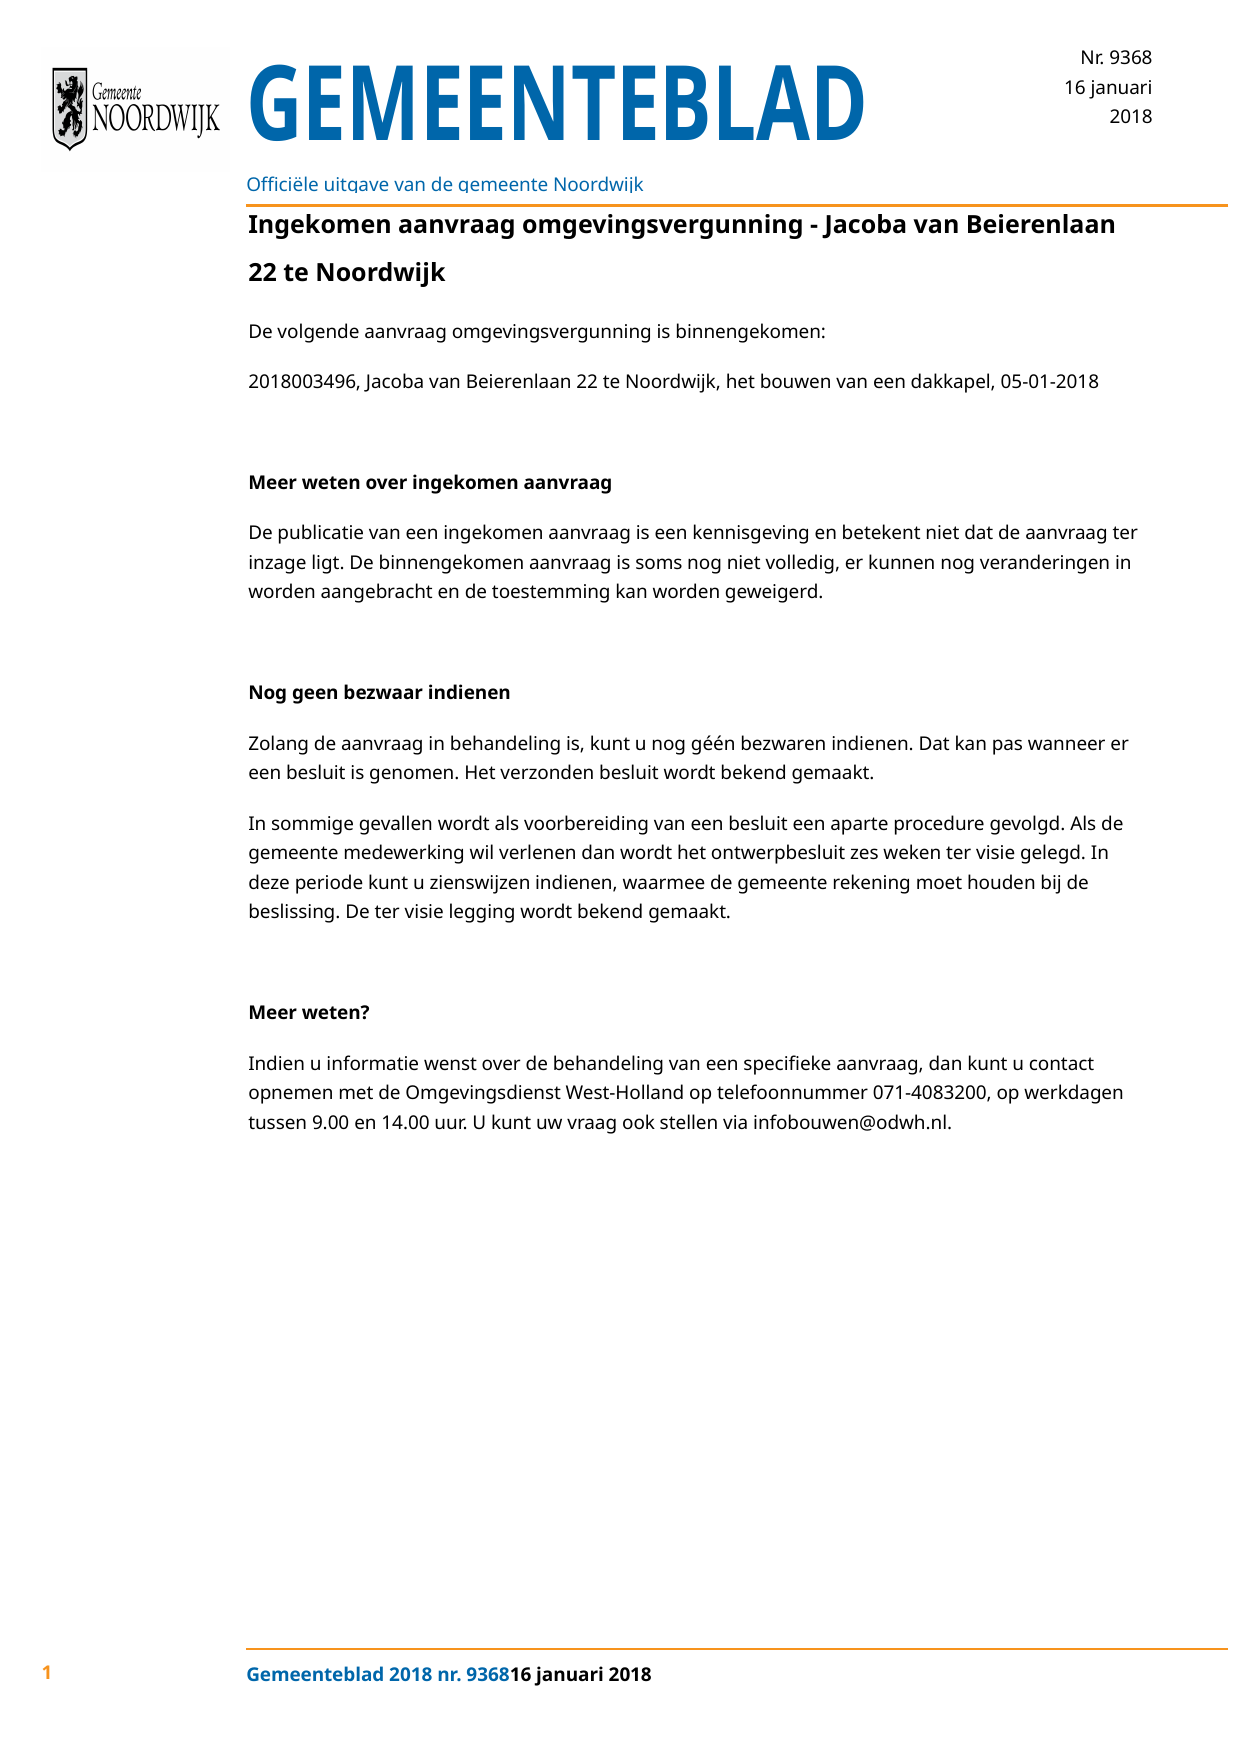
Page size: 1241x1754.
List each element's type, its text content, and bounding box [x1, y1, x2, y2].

text Indien u informatie wenst over de behandeling van een specifieke aanvraag, dan kunt u contact opnemen met de Omgevingsdienst West-Holland op telefoonnummer 071-4083200, op werkdagen tussen 9.00 en 14.00 uur. U kunt uw vraag ook stellen via infobouwen@odwh.nl. [248, 1050, 1152, 1135]
text Zolang de aanvraag in behandeling is, kunt u nog géén bezwaren indienen. Dat kan pas wanneer er een besluit is genomen. Het verzonden besluit wordt bekend gemaakt. [248, 730, 1152, 785]
picture [41, 47, 231, 172]
text Meer weten over ingekomen aanvraag [248, 469, 1152, 495]
text Meer weten? [248, 999, 1152, 1025]
text In sommige gevallen wordt als voorbereiding van een besluit een aparte procedure gevolgd. Als de gemeente medewerking wil verlenen dan wordt het ontwerpbesluit zes weken ter visie gelegd. In deze periode kunt u zienswijzen indienen, waarmee de gemeente rekening moet houden bij de beslissing. De ter visie legging wordt bekend gemaakt. [248, 810, 1152, 924]
text De volgende aanvraag omgevingsvergunning is binnengekomen: [248, 318, 1152, 344]
text De publicatie van een ingekomen aanvraag is een kennisgeving en betekent niet dat de aanvraag ter inzage ligt. De binnengekomen aanvraag is soms nog niet volledig, er kunnen nog veranderingen in worden aangebracht en de toestemming kan worden geweigerd. [248, 519, 1152, 604]
text Nog geen bezwaar indienen [248, 679, 1152, 705]
text 2018003496, Jacoba van Beierenlaan 22 te Noordwijk, het bouwen van een dakkapel, 05-01-2018 [248, 368, 1152, 394]
text Ingekomen aanvraag omgevingsvergunning - Jacoba van Beierenlaan 22 te Noordwijk [248, 207, 1152, 288]
